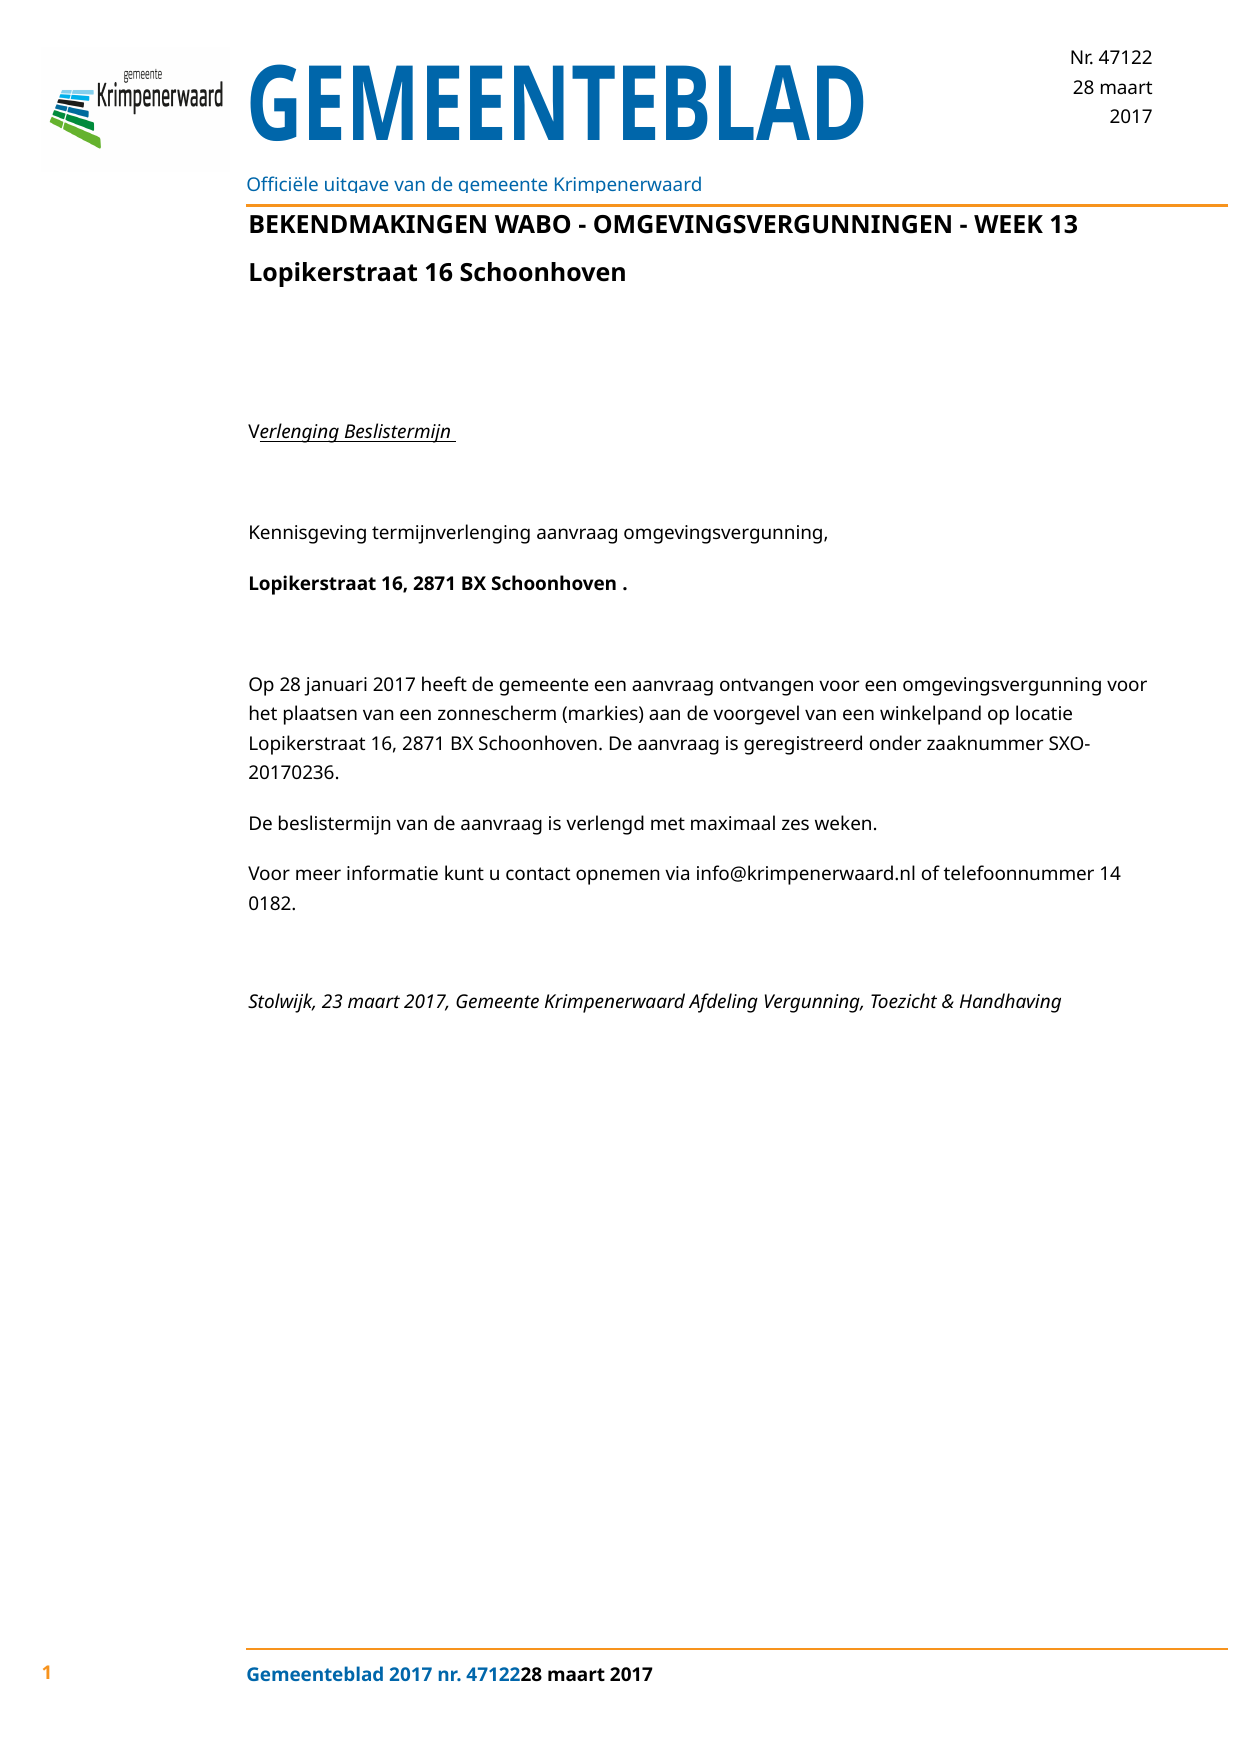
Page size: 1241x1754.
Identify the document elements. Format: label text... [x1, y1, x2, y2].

text Kennisgeving termijnverlenging aanvraag omgevingsvergunning, [248, 519, 1152, 545]
text Verlenging Beslistermijn [248, 419, 1152, 444]
text Lopikerstraat 16, 2871 BX Schoonhoven . [248, 570, 1152, 596]
picture [41, 47, 231, 172]
text Stolwijk, 23 maart 2017, Gemeente Krimpenerwaard Afdeling Vergunning, Toezicht & Handhaving [248, 988, 1152, 1014]
text Voor meer informatie kunt u contact opnemen via info@krimpenerwaard.nl of telefoonnummer 14 0182. [248, 860, 1152, 916]
text Op 28 januari 2017 heeft de gemeente een aanvraag ontvangen voor een omgevingsvergunning voor het plaatsen van een zonnescherm (markies) aan de voorgevel van een winkelpand op locatie Lopikerstraat 16, 2871 BX Schoonhoven. De aanvraag is geregistreerd onder zaaknummer SXO-20170236. [248, 671, 1152, 785]
text De beslistermijn van de aanvraag is verlengd met maximaal zes weken. [248, 810, 1152, 836]
text BEKENDMAKINGEN WABO - OMGEVINGSVERGUNNINGEN - WEEK 13 Lopikerstraat 16 Schoonhoven [248, 207, 1152, 288]
